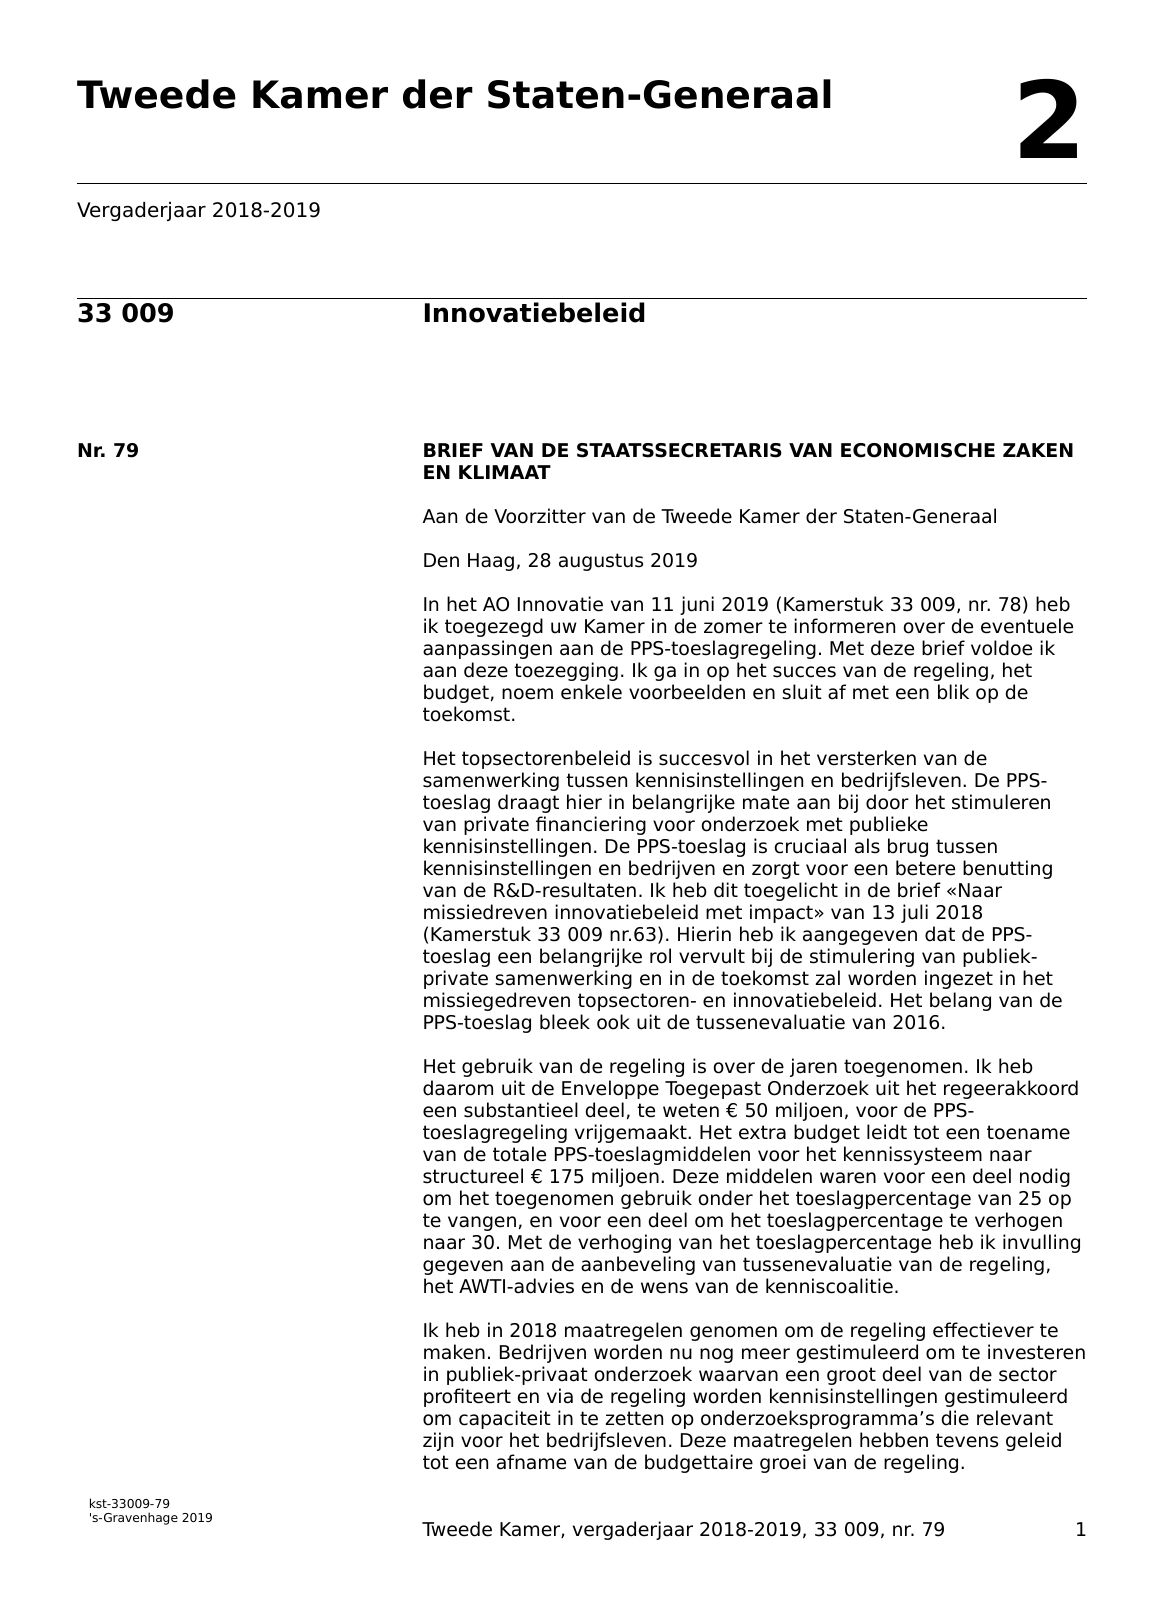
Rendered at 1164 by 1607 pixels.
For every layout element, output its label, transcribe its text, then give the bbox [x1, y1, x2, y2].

text Aan de Voorzitter van de Tweede Kamer der Staten-Generaal [422, 506, 1087, 528]
text Het topsectorenbeleid is succesvol in het versterken van de samenwerking tussen kennisinstellingen en bedrijfsleven. De PPS-toeslag draagt hier in belangrijke mate aan bij door het stimuleren van private financiering voor onderzoek met publieke kennisinstellingen. De PPS-toeslag is cruciaal als brug tussen kennisinstellingen en bedrijven en zorgt voor een betere benutting van de R&D-resultaten. Ik heb dit toegelicht in de brief «Naar missiedreven innovatiebeleid met impact» van 13 juli 2018 (Kamerstuk 33 009 nr.63). Hierin heb ik aangegeven dat de PPS-toeslag een belangrijke rol vervult bij de stimulering van publiek-private samenwerking en in de toekomst zal worden ingezet in het missiegedreven topsectoren- en innovatiebeleid. Het belang van de PPS-toeslag bleek ook uit de tussenevaluatie van 2016. [422, 748, 1087, 1034]
table_cell Vergaderjaar 2018-2019 [77, 184, 1087, 298]
subtitle Nr. 79 BRIEF VAN DE STAATSSECRETARIS VAN ECONOMISCHE ZAKEN EN KLIMAAT [77, 440, 1087, 484]
text Den Haag, 28 augustus 2019 [422, 550, 1087, 572]
table_header Tweede Kamer der Staten-Generaal [77, 59, 886, 183]
subtitle 33 009 Innovatiebeleid [77, 299, 1087, 329]
table_header 2 [886, 59, 1087, 183]
text kst-33009-79 [88, 1497, 323, 1511]
text 's-Gravenhage 2019 [88, 1511, 323, 1525]
text Ik heb in 2018 maatregelen genomen om de regeling effectiever te maken. Bedrijven worden nu nog meer gestimuleerd om te investeren in publiek-privaat onderzoek waarvan een groot deel van de sector profiteert en via de regeling worden kennisinstellingen gestimuleerd om capaciteit in te zetten op onderzoeksprogramma’s die relevant zijn voor het bedrijfsleven. Deze maatregelen hebben tevens geleid tot een afname van de budgettaire groei van de regeling. [422, 1320, 1087, 1474]
text Het gebruik van de regeling is over de jaren toegenomen. Ik heb daarom uit de Enveloppe Toegepast Onderzoek uit het regeerakkoord een substantieel deel, te weten € 50 miljoen, voor de PPS-toeslagregeling vrijgemaakt. Het extra budget leidt tot een toename van de totale PPS-toeslagmiddelen voor het kennissysteem naar structureel € 175 miljoen. Deze middelen waren voor een deel nodig om het toegenomen gebruik onder het toeslagpercentage van 25 op te vangen, en voor een deel om het toeslagpercentage te verhogen naar 30. Met de verhoging van het toeslagpercentage heb ik invulling gegeven aan de aanbeveling van tussenevaluatie van de regeling, het AWTI-advies en de wens van de kenniscoalitie. [422, 1056, 1087, 1298]
text In het AO Innovatie van 11 juni 2019 (Kamerstuk 33 009, nr. 78) heb ik toegezegd uw Kamer in de zomer te informeren over de eventuele aanpassingen aan de PPS-toeslagregeling. Met deze brief voldoe ik aan deze toezegging. Ik ga in op het succes van de regeling, het budget, noem enkele voorbeelden en sluit af met een blik op de toekomst. [422, 594, 1087, 726]
